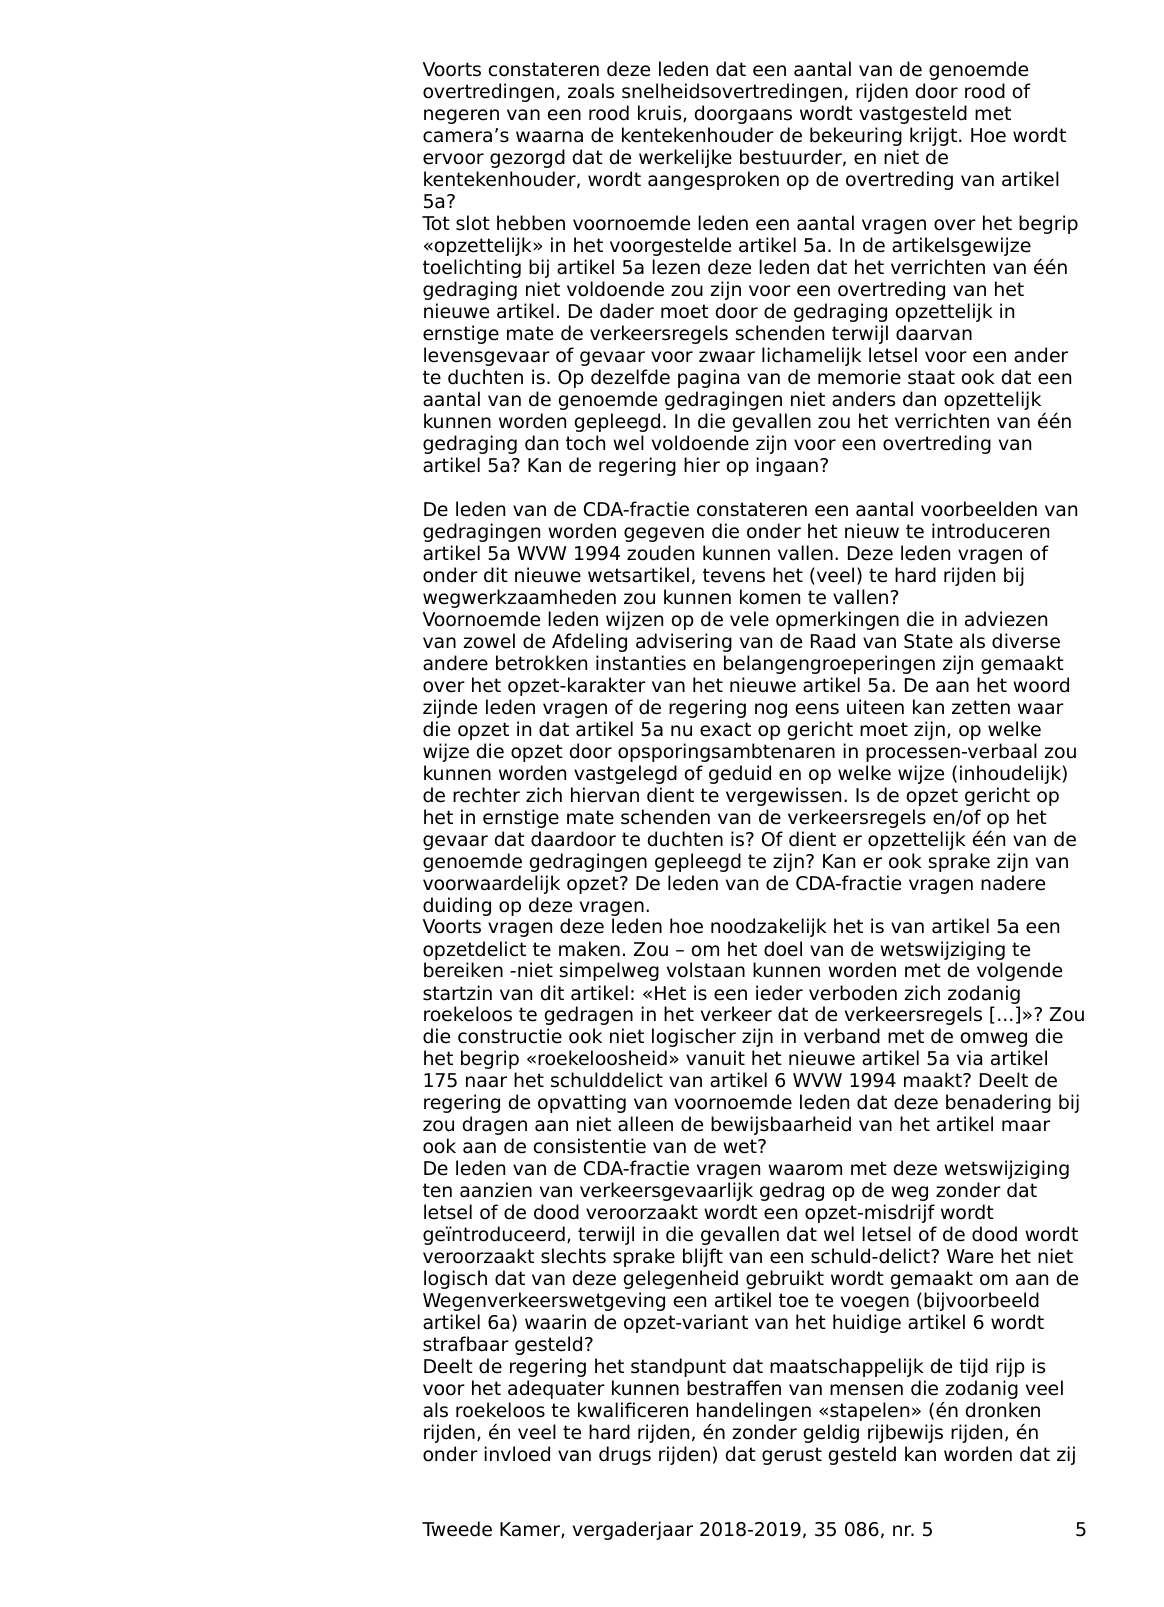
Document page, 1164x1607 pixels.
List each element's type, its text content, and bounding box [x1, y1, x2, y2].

text Voornoemde leden wijzen op de vele opmerkingen die in adviezen van zowel de Afdeling advisering van de Raad van State als diverse andere betrokken instanties en belangengroeperingen zijn gemaakt over het opzet-karakter van het nieuwe artikel 5a. De aan het woord zijnde leden vragen of de regering nog eens uiteen kan zetten waar die opzet in dat artikel 5a nu exact op gericht moet zijn, op welke wijze die opzet door opsporingsambtenaren in processen-verbaal zou kunnen worden vastgelegd of geduid en op welke wijze (inhoudelijk) de rechter zich hiervan dient te vergewissen. Is de opzet gericht op het in ernstige mate schenden van de verkeersregels en/of op het gevaar dat daardoor te duchten is? Of dient er opzettelijk één van de genoemde gedragingen gepleegd te zijn? Kan er ook sprake zijn van voorwaardelijk opzet? De leden van de CDA-fractie vragen nadere duiding op deze vragen. [422, 609, 1087, 916]
text De leden van de CDA-fractie vragen waarom met deze wetswijziging ten aanzien van verkeersgevaarlijk gedrag op de weg zonder dat letsel of de dood veroorzaakt wordt een opzet-misdrijf wordt geïntroduceerd, terwijl in die gevallen dat wel letsel of de dood wordt veroorzaakt slechts sprake blijft van een schuld-delict? Ware het niet logisch dat van deze gelegenheid gebruikt wordt gemaakt om aan de Wegenverkeerswetgeving een artikel toe te voegen (bijvoorbeeld artikel 6a) waarin de opzet-variant van het huidige artikel 6 wordt strafbaar gesteld? [422, 1158, 1087, 1356]
text Voorts constateren deze leden dat een aantal van de genoemde overtredingen, zoals snelheidsovertredingen, rijden door rood of negeren van een rood kruis, doorgaans wordt vastgesteld met camera’s waarna de kentekenhouder de bekeuring krijgt. Hoe wordt ervoor gezorgd dat de werkelijke bestuurder, en niet de kentekenhouder, wordt aangesproken op de overtreding van artikel 5a? [422, 59, 1087, 213]
text Voorts vragen deze leden hoe noodzakelijk het is van artikel 5a een opzetdelict te maken. Zou – om het doel van de wetswijziging te bereiken -niet simpelweg volstaan kunnen worden met de volgende startzin van dit artikel: «Het is een ieder verboden zich zodanig roekeloos te gedragen in het verkeer dat de verkeersregels [...]»? Zou die constructie ook niet logischer zijn in verband met de omweg die het begrip «roekeloosheid» vanuit het nieuwe artikel 5a via artikel 175 naar het schulddelict van artikel 6 WVW 1994 maakt? Deelt de regering de opvatting van voornoemde leden dat deze benadering bij zou dragen aan niet alleen de bewijsbaarheid van het artikel maar ook aan de consistentie van de wet? [422, 916, 1087, 1158]
text De leden van de CDA-fractie constateren een aantal voorbeelden van gedragingen worden gegeven die onder het nieuw te introduceren artikel 5a WVW 1994 zouden kunnen vallen. Deze leden vragen of onder dit nieuwe wetsartikel, tevens het (veel) te hard rijden bij wegwerkzaamheden zou kunnen komen te vallen? [422, 499, 1087, 609]
text Deelt de regering het standpunt dat maatschappelijk de tijd rijp is voor het adequater kunnen bestraffen van mensen die zodanig veel als roekeloos te kwalificeren handelingen «stapelen» (én dronken rijden, én veel te hard rijden, én zonder geldig rijbewijs rijden, én onder invloed van drugs rijden) dat gerust gesteld kan worden dat zij [422, 1356, 1087, 1466]
text Tot slot hebben voornoemde leden een aantal vragen over het begrip «opzettelijk» in het voorgestelde artikel 5a. In de artikelsgewijze toelichting bij artikel 5a lezen deze leden dat het verrichten van één gedraging niet voldoende zou zijn voor een overtreding van het nieuwe artikel. De dader moet door de gedraging opzettelijk in ernstige mate de verkeersregels schenden terwijl daarvan levensgevaar of gevaar voor zwaar lichamelijk letsel voor een ander te duchten is. Op dezelfde pagina van de memorie staat ook dat een aantal van de genoemde gedragingen niet anders dan opzettelijk kunnen worden gepleegd. In die gevallen zou het verrichten van één gedraging dan toch wel voldoende zijn voor een overtreding van artikel 5a? Kan de regering hier op ingaan? [422, 213, 1087, 477]
